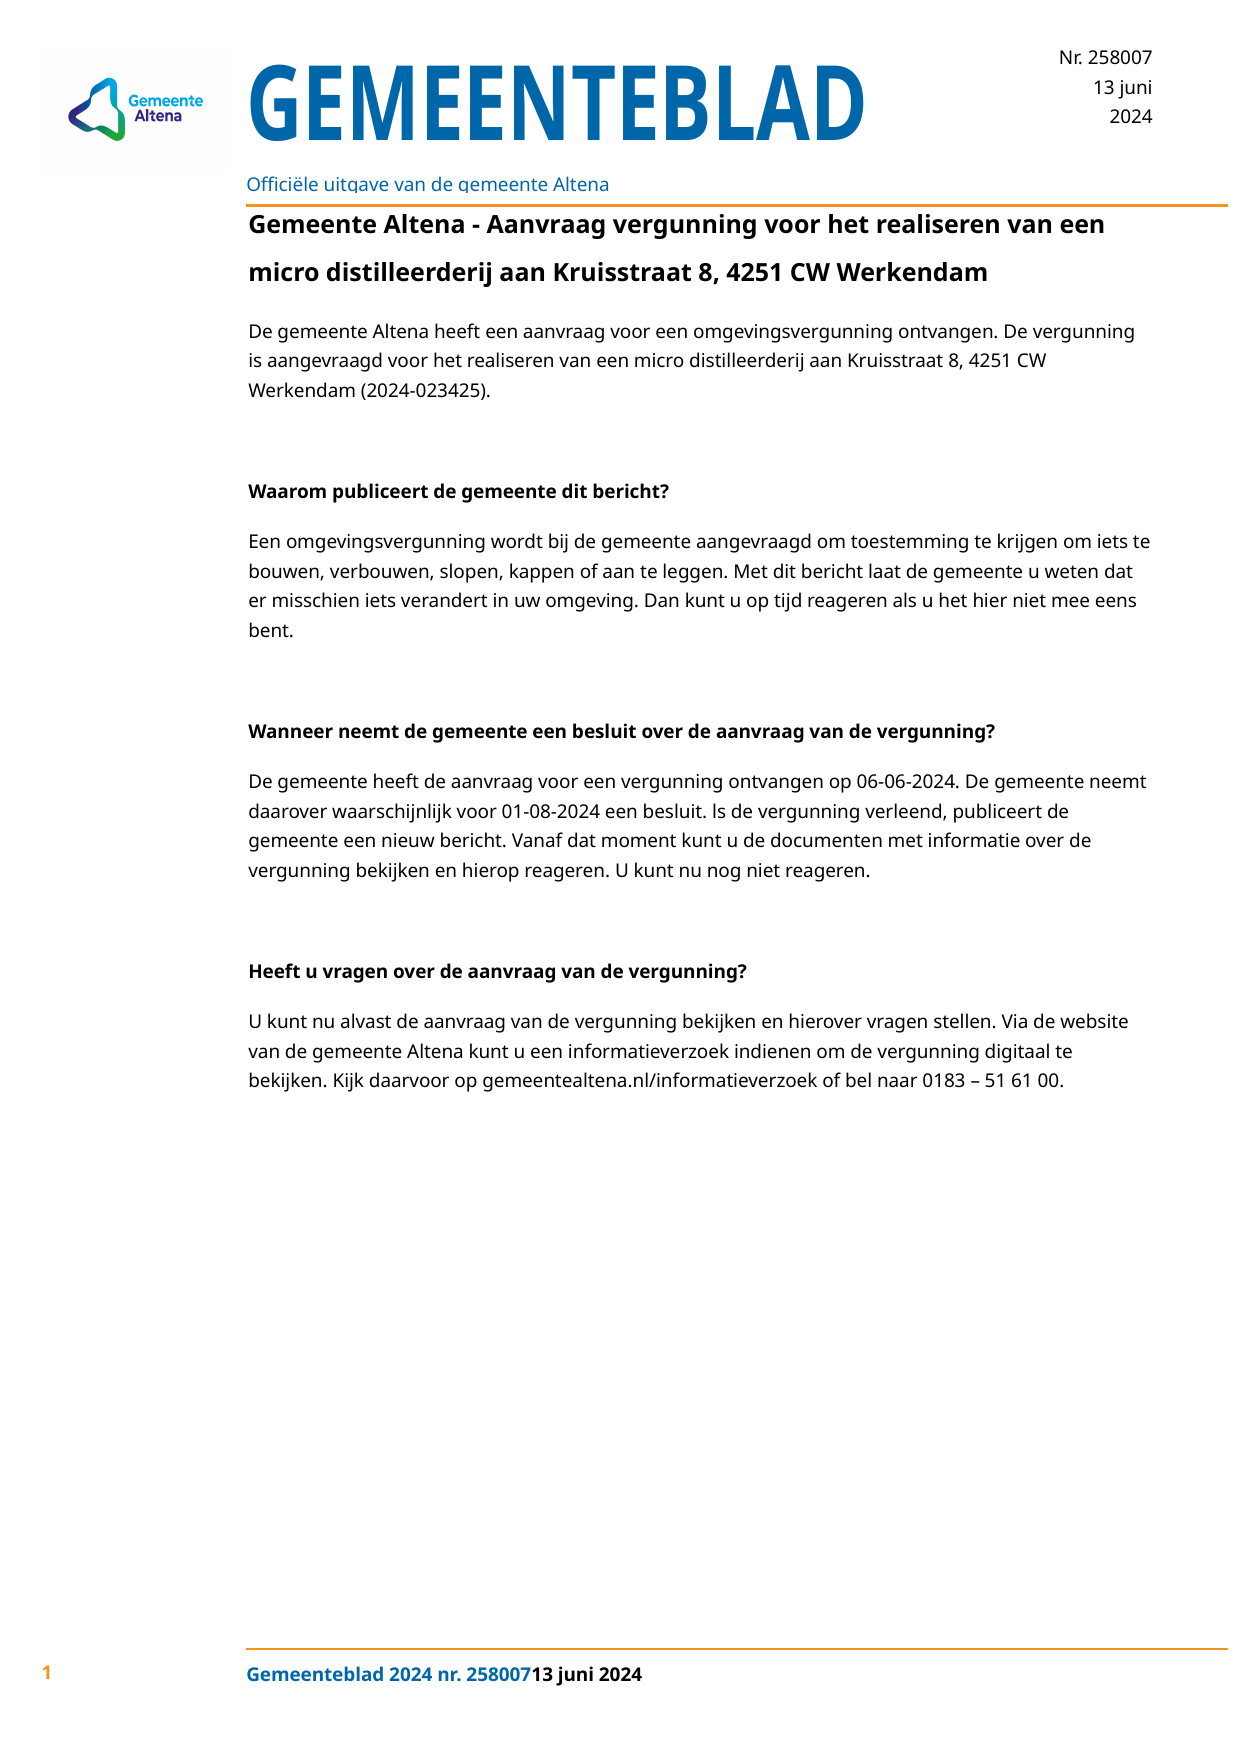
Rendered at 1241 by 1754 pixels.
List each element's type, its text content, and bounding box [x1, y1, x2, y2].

picture [41, 47, 231, 172]
text De gemeente Altena heeft een aanvraag voor een omgevingsvergunning ontvangen. De vergunning is aangevraagd voor het realiseren van een micro distilleerderij aan Kruisstraat 8, 4251 CW Werkendam (2024-023425). [248, 318, 1152, 403]
text Gemeente Altena - Aanvraag vergunning voor het realiseren van een micro distilleerderij aan Kruisstraat 8, 4251 CW Werkendam [248, 207, 1152, 288]
text U kunt nu alvast de aanvraag van de vergunning bekijken en hierover vragen stellen. Via de website van de gemeente Altena kunt u een informatieverzoek indienen om de vergunning digitaal te bekijken. Kijk daarvoor op gemeentealtena.nl/informatieverzoek of bel naar 0183 – 51 61 00. [248, 1008, 1152, 1093]
text Waarom publiceert de gemeente dit bericht? [248, 478, 1152, 504]
text Wanneer neemt de gemeente een besluit over de aanvraag van de vergunning? [248, 718, 1152, 744]
text De gemeente heeft de aanvraag voor een vergunning ontvangen op 06-06-2024. De gemeente neemt daarover waarschijnlijk voor 01-08-2024 een besluit. ls de vergunning verleend, publiceert de gemeente een nieuw bericht. Vanaf dat moment kunt u de documenten met informatie over de vergunning bekijken en hierop reageren. U kunt nu nog niet reageren. [248, 768, 1152, 883]
text Een omgevingsvergunning wordt bij de gemeente aangevraagd om toestemming te krijgen om iets te bouwen, verbouwen, slopen, kappen of aan te leggen. Met dit bericht laat de gemeente u weten dat er misschien iets verandert in uw omgeving. Dan kunt u op tijd reageren als u het hier niet mee eens bent. [248, 528, 1152, 643]
text Heeft u vragen over de aanvraag van de vergunning? [248, 958, 1152, 984]
